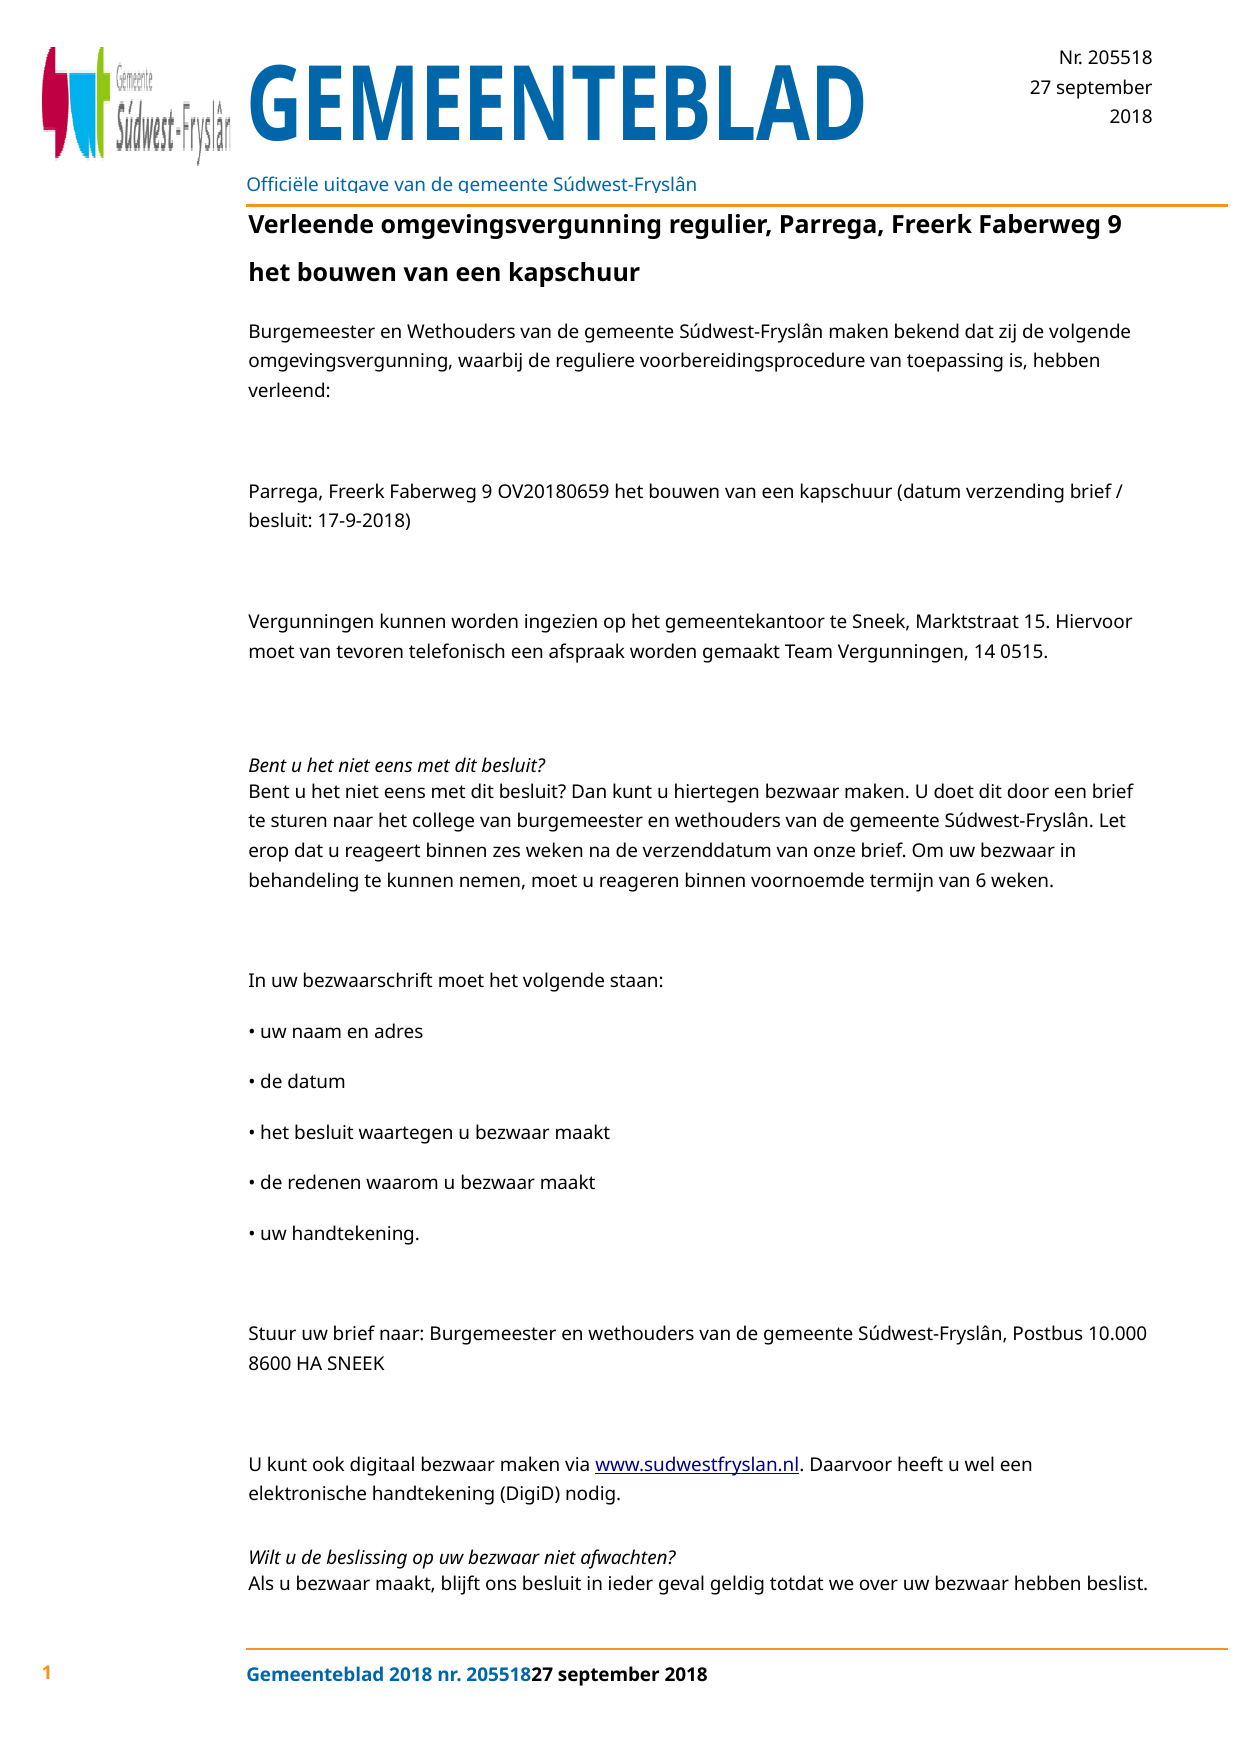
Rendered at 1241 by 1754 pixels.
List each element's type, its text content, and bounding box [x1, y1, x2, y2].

text • uw handtekening. [248, 1220, 1152, 1245]
text • de redenen waarom u bezwaar maakt [248, 1169, 1152, 1195]
text Vergunningen kunnen worden ingezien op het gemeentekantoor te Sneek, Marktstraat 15. Hiervoor moet van tevoren telefonisch een afspraak worden gemaakt Team Vergunningen, 14 0515. [248, 608, 1152, 664]
text • de datum [248, 1068, 1152, 1094]
text Parrega, Freerk Faberweg 9 OV20180659 het bouwen van een kapschuur (datum verzending brief / besluit: 17-9-2018) [248, 478, 1152, 533]
text • uw naam en adres [248, 1018, 1152, 1044]
text In uw bezwaarschrift moet het volgende staan: [248, 968, 1152, 993]
text Wilt u de beslissing op uw bezwaar niet afwachten? [248, 1544, 1152, 1570]
text U kunt ook digitaal bezwaar maken via www.sudwestfryslan.nl. Daarvoor heeft u wel een elektronische handtekening (DigiD) nodig. [248, 1451, 1152, 1506]
text Bent u het niet eens met dit besluit? Dan kunt u hiertegen bezwaar maken. U doet dit door een brief te sturen naar het college van burgemeester en wethouders van de gemeente Súdwest-Fryslân. Let erop dat u reageert binnen zes weken na de verzenddatum van onze brief. Om uw bezwaar in behandeling te kunnen nemen, moet u reageren binnen voornoemde termijn van 6 weken. [248, 778, 1152, 892]
text Stuur uw brief naar: Burgemeester en wethouders van de gemeente Súdwest-Fryslân, Postbus 10.000 8600 HA SNEEK [248, 1321, 1152, 1376]
text • het besluit waartegen u bezwaar maakt [248, 1119, 1152, 1144]
text Verleende omgevingsvergunning regulier, Parrega, Freerk Faberweg 9 het bouwen van een kapschuur [248, 207, 1152, 288]
text Bent u het niet eens met dit besluit? [248, 752, 1152, 778]
text Als u bezwaar maakt, blijft ons besluit in ieder geval geldig totdat we over uw bezwaar hebben beslist. [248, 1570, 1152, 1596]
picture [41, 47, 231, 172]
text Burgemeester en Wethouders van de gemeente Súdwest-Fryslân maken bekend dat zij de volgende omgevingsvergunning, waarbij de reguliere voorbereidingsprocedure van toepassing is, hebben verleend: [248, 318, 1152, 403]
